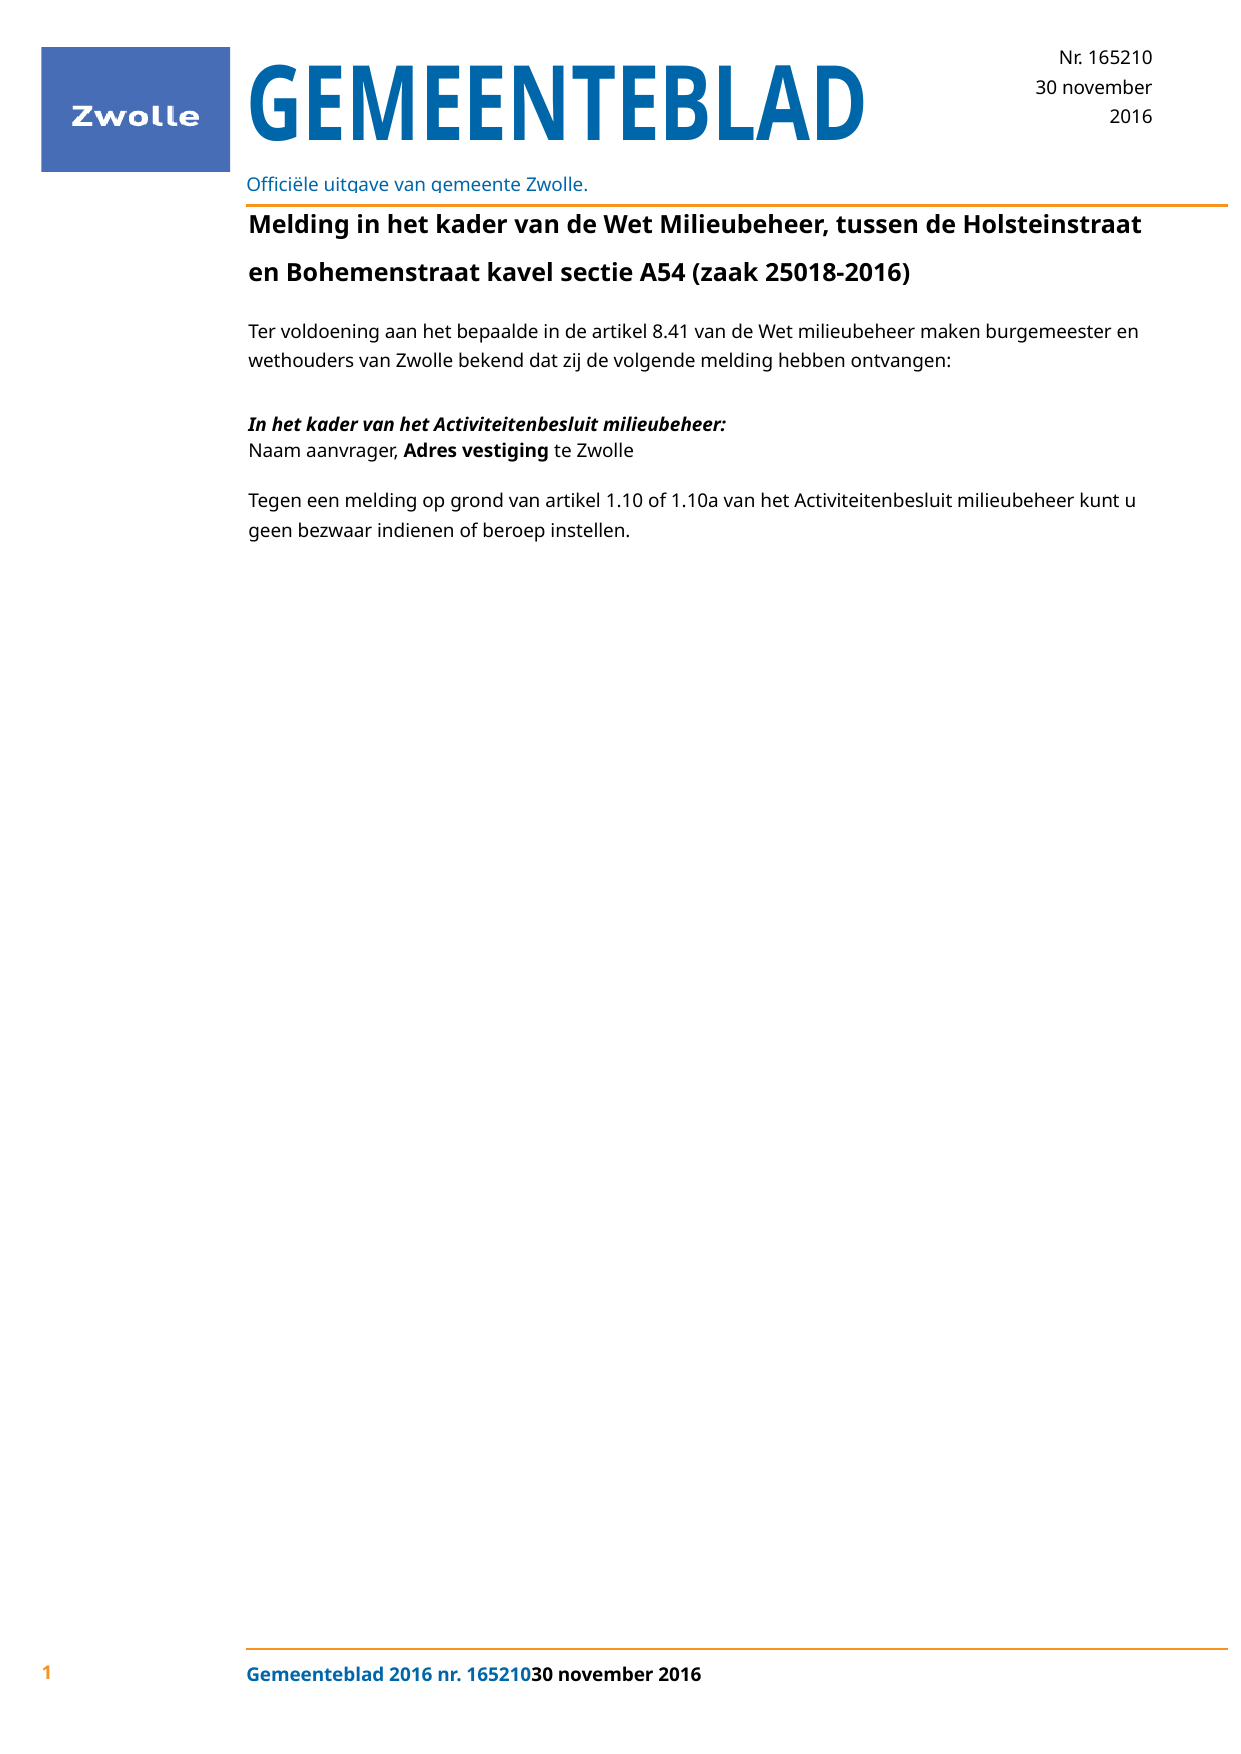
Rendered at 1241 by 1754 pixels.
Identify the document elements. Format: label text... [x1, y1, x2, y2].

text Ter voldoening aan het bepaalde in de artikel 8.41 van de Wet milieubeheer maken burgemeester en wethouders van Zwolle bekend dat zij de volgende melding hebben ontvangen: [248, 318, 1152, 373]
text In het kader van het Activiteitenbesluit milieubeheer: [248, 411, 1152, 437]
text Melding in het kader van de Wet Milieubeheer, tussen de Holsteinstraat en Bohemenstraat kavel sectie A54 (zaak 25018-2016) [248, 207, 1152, 288]
text Tegen een melding op grond van artikel 1.10 of 1.10a van het Activiteitenbesluit milieubeheer kunt u geen bezwaar indienen of beroep instellen. [248, 488, 1152, 543]
text Naam aanvrager, Adres vestiging te Zwolle [248, 437, 1152, 463]
picture [41, 47, 231, 172]
